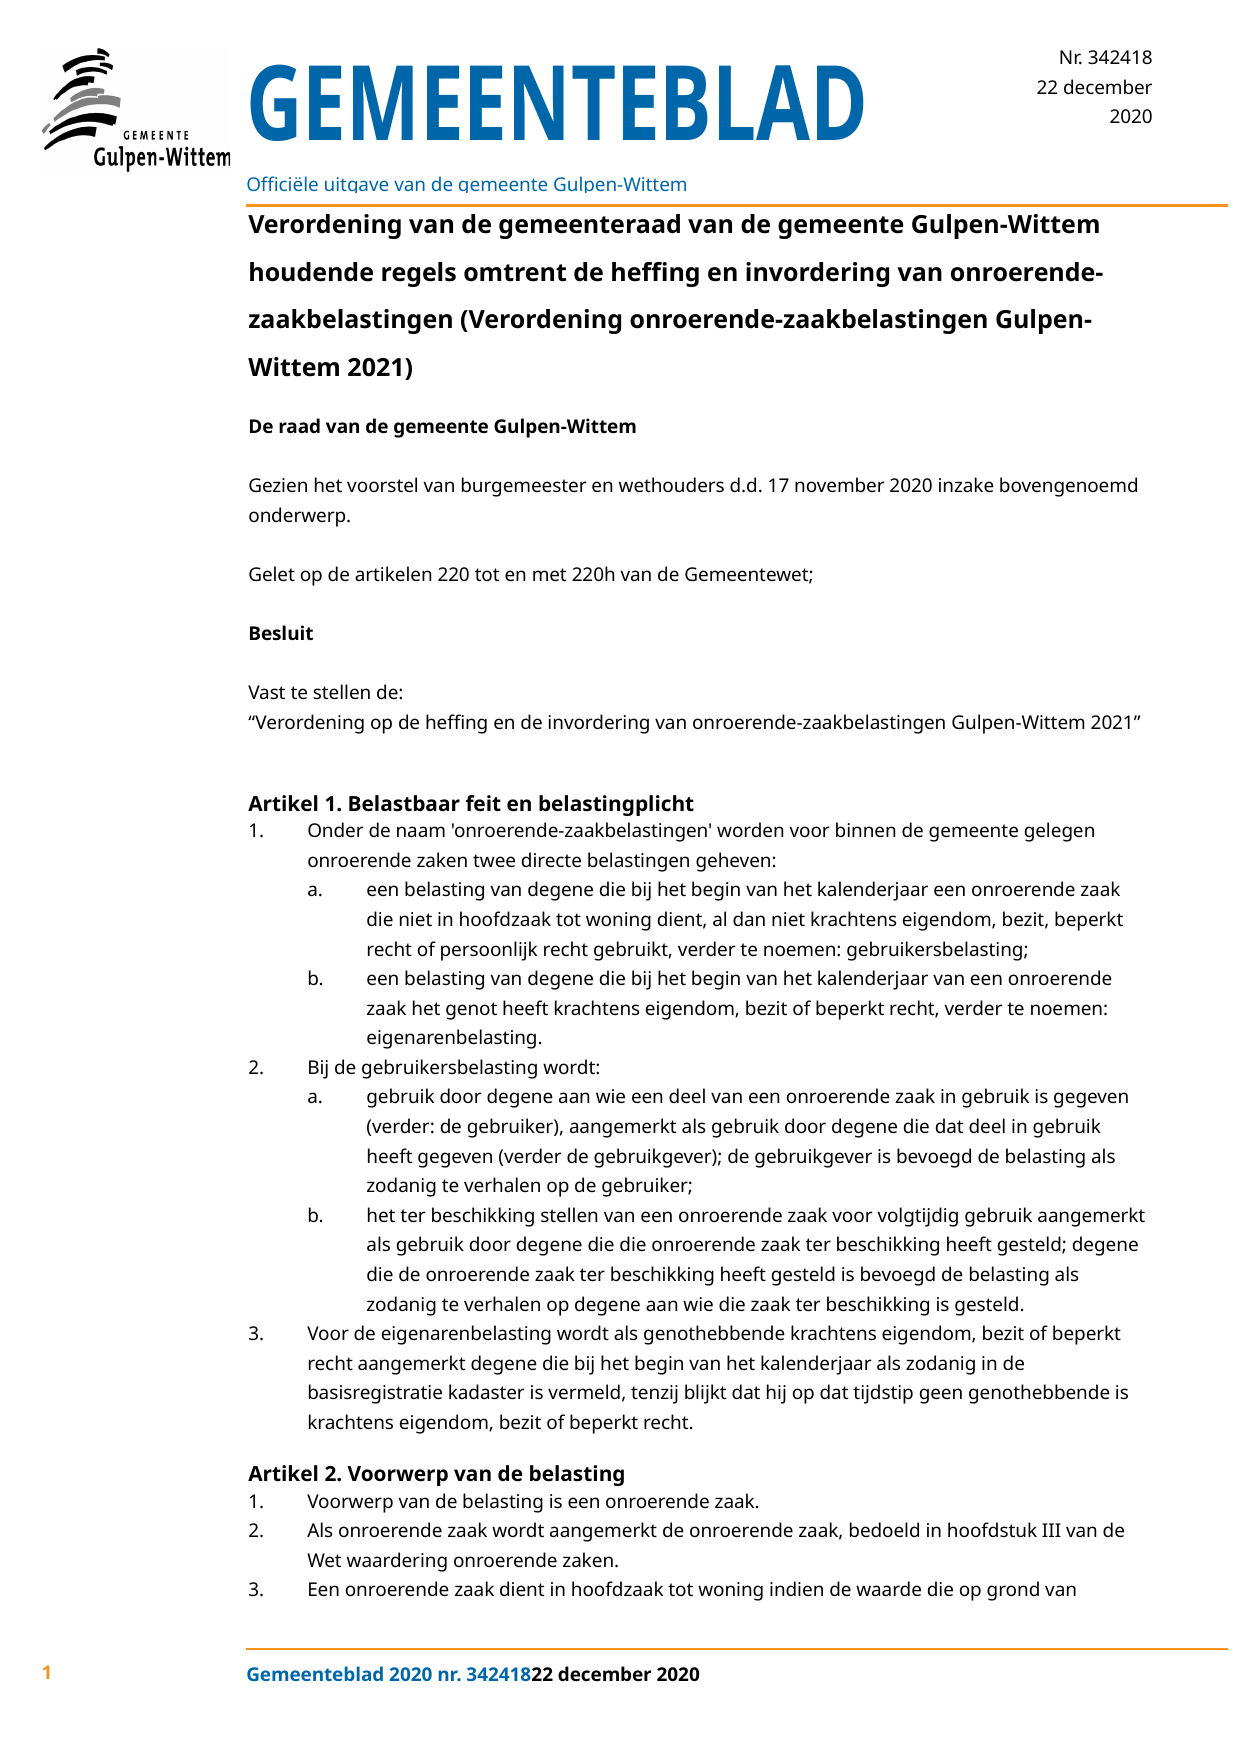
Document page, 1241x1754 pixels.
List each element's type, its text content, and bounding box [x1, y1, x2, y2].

list Voor de eigenarenbelasting wordt als genothebbende krachtens eigendom, bezit of beperkt recht aangemerkt degene die bij het begin van het kalenderjaar als zodanig in de basisregistratie kadaster is vermeld, tenzij blijkt dat hij op dat tijdstip geen genothebbende is krachtens eigendom, bezit of beperkt recht. [248, 1320, 1152, 1435]
list gebruik door degene aan wie een deel van een onroerende zaak in gebruik is gegeven (verder: de gebruiker), aangemerkt als gebruik door degene die dat deel in gebruik heeft gegeven (verder de gebruikgever); de gebruikgever is bevoegd de belasting als zodanig te verhalen op de gebruiker; [307, 1084, 1152, 1198]
text Gelet op de artikelen 220 tot en met 220h van de Gemeentewet; [248, 561, 1152, 587]
list het ter beschikking stellen van een onroerende zaak voor volgtijdig gebruik aangemerkt als gebruik door degene die die onroerende zaak ter beschikking heeft gesteld; degene die de onroerende zaak ter beschikking heeft gesteld is bevoegd de belasting als zodanig te verhalen op degene aan wie die zaak ter beschikking is gesteld. [307, 1202, 1152, 1316]
text Besluit [248, 620, 1152, 646]
list een belasting van degene die bij het begin van het kalenderjaar van een onroerende zaak het genot heeft krachtens eigendom, bezit of beperkt recht, verder te noemen: eigenarenbelasting. [307, 965, 1152, 1050]
list Een onroerende zaak dient in hoofdzaak tot woning indien de waarde die op grond van [248, 1577, 1152, 1602]
list Bij de gebruikersbelasting wordt: [248, 1054, 1152, 1080]
text Gezien het voorstel van burgemeester en wethouders d.d. 17 november 2020 inzake bovengenoemd onderwerp. [248, 472, 1152, 528]
text Artikel 1. Belastbaar feit en belastingplicht [248, 789, 1152, 817]
text De raad van de gemeente Gulpen-Wittem [248, 413, 1152, 439]
text “Verordening op de heffing en de invordering van onroerende-zaakbelastingen Gulpen-Wittem 2021” [248, 709, 1152, 735]
list Onder de naam 'onroerende-zaakbelastingen' worden voor binnen de gemeente gelegen onroerende zaken twee directe belastingen geheven: [248, 817, 1152, 873]
text Artikel 2. Voorwerp van de belasting [248, 1459, 1152, 1488]
list Als onroerende zaak wordt aangemerkt de onroerende zaak, bedoeld in hoofdstuk III van de Wet waardering onroerende zaken. [248, 1517, 1152, 1573]
text Verordening van de gemeenteraad van de gemeente Gulpen-Wittem houdende regels omtrent de heffing en invordering van onroerende-zaakbelastingen (Verordening onroerende-zaakbelastingen Gulpen-Wittem 2021) [248, 207, 1152, 384]
text Vast te stellen de: [248, 679, 1152, 705]
list een belasting van degene die bij het begin van het kalenderjaar een onroerende zaak die niet in hoofdzaak tot woning dient, al dan niet krachtens eigendom, bezit, beperkt recht of persoonlijk recht gebruikt, verder te noemen: gebruikersbelasting; [307, 877, 1152, 961]
list Voorwerp van de belasting is een onroerende zaak. [248, 1488, 1152, 1514]
picture [41, 47, 231, 172]
